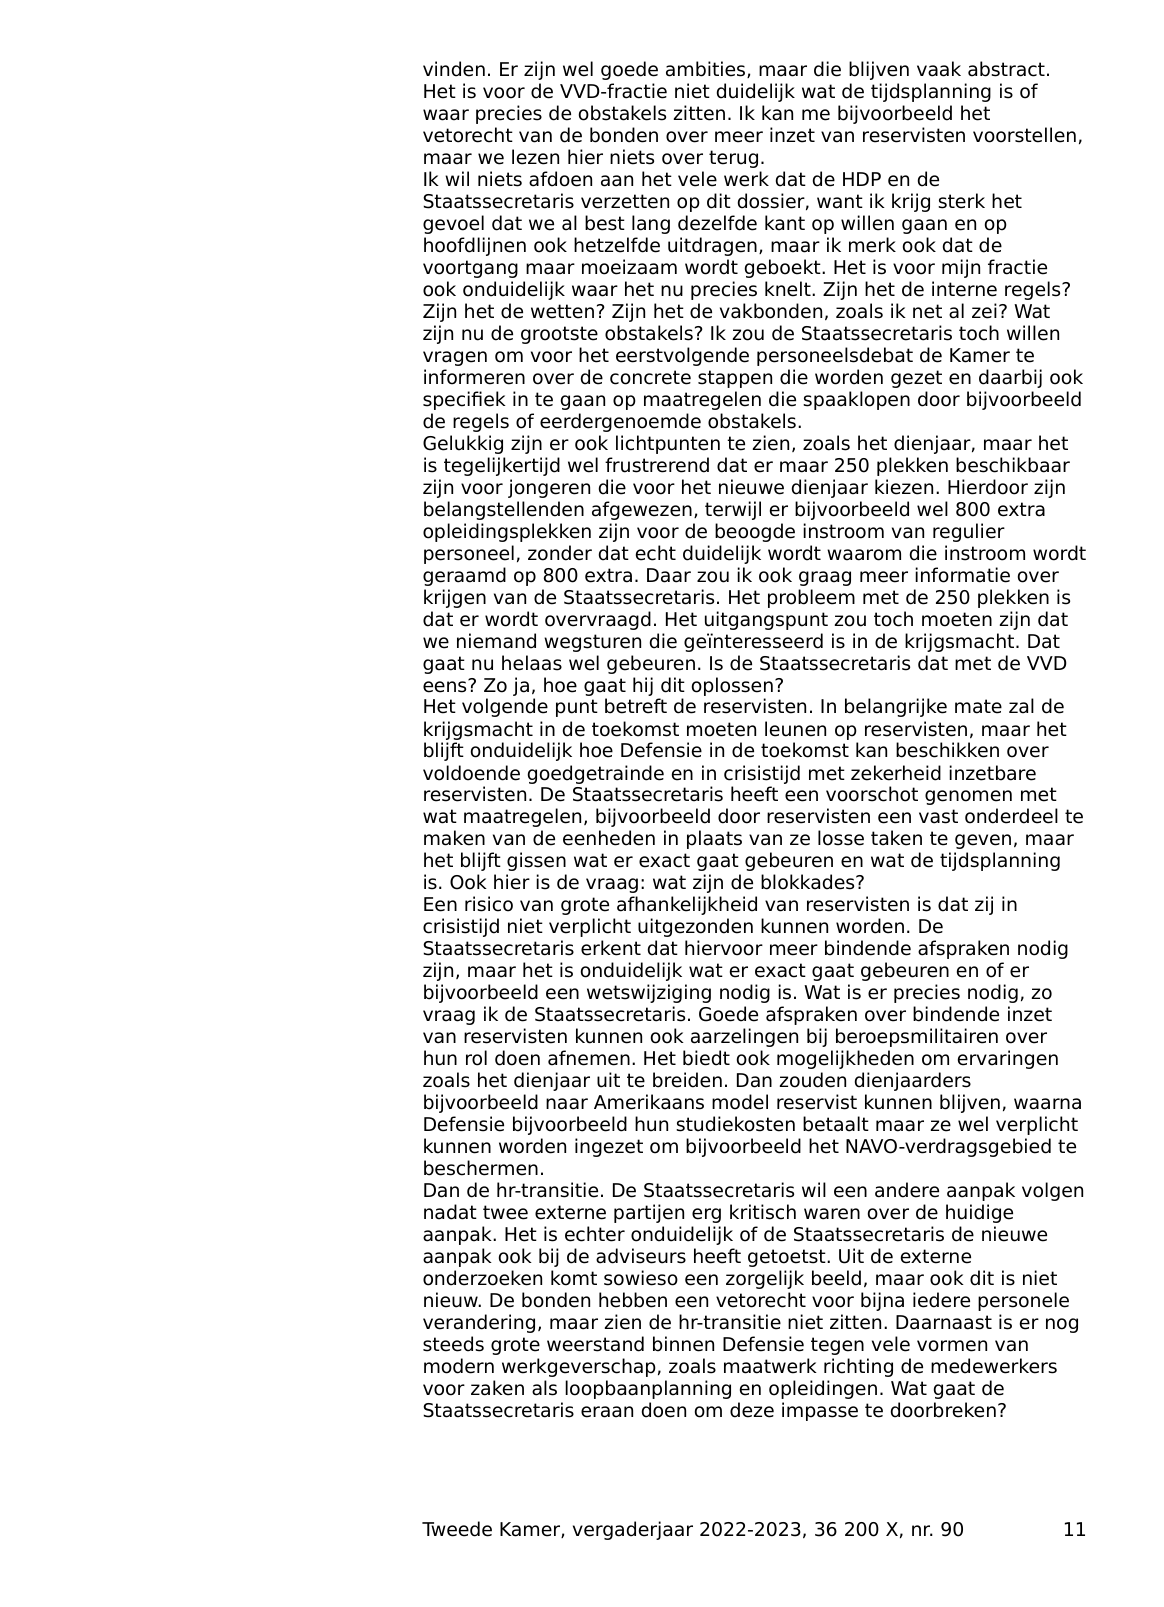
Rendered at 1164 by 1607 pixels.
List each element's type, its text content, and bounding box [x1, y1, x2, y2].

text Een risico van grote afhankelijkheid van reservisten is dat zij in crisistijd niet verplicht uitgezonden kunnen worden. De Staatssecretaris erkent dat hiervoor meer bindende afspraken nodig zijn, maar het is onduidelijk wat er exact gaat gebeuren en of er bijvoorbeeld een wetswijziging nodig is. Wat is er precies nodig, zo vraag ik de Staatssecretaris. Goede afspraken over bindende inzet van reservisten kunnen ook aarzelingen bij beroepsmilitairen over hun rol doen afnemen. Het biedt ook mogelijkheden om ervaringen zoals het dienjaar uit te breiden. Dan zouden dienjaarders bijvoorbeeld naar Amerikaans model reservist kunnen blijven, waarna Defensie bijvoorbeeld hun studiekosten betaalt maar ze wel verplicht kunnen worden ingezet om bijvoorbeeld het NAVO-verdragsgebied te beschermen. [422, 894, 1087, 1180]
text Gelukkig zijn er ook lichtpunten te zien, zoals het dienjaar, maar het is tegelijkertijd wel frustrerend dat er maar 250 plekken beschikbaar zijn voor jongeren die voor het nieuwe dienjaar kiezen. Hierdoor zijn belangstellenden afgewezen, terwijl er bijvoorbeeld wel 800 extra opleidingsplekken zijn voor de beoogde instroom van regulier personeel, zonder dat echt duidelijk wordt waarom die instroom wordt geraamd op 800 extra. Daar zou ik ook graag meer informatie over krijgen van de Staatssecretaris. Het probleem met de 250 plekken is dat er wordt overvraagd. Het uitgangspunt zou toch moeten zijn dat we niemand wegsturen die geïnteresseerd is in de krijgsmacht. Dat gaat nu helaas wel gebeuren. Is de Staatssecretaris dat met de VVD eens? Zo ja, hoe gaat hij dit oplossen? [422, 433, 1087, 696]
text Het volgende punt betreft de reservisten. In belangrijke mate zal de krijgsmacht in de toekomst moeten leunen op reservisten, maar het blijft onduidelijk hoe Defensie in de toekomst kan beschikken over voldoende goedgetrainde en in crisistijd met zekerheid inzetbare reservisten. De Staatssecretaris heeft een voorschot genomen met wat maatregelen, bijvoorbeeld door reservisten een vast onderdeel te maken van de eenheden in plaats van ze losse taken te geven, maar het blijft gissen wat er exact gaat gebeuren en wat de tijdsplanning is. Ook hier is de vraag: wat zijn de blokkades? [422, 696, 1087, 894]
text Dan de hr-transitie. De Staatssecretaris wil een andere aanpak volgen nadat twee externe partijen erg kritisch waren over de huidige aanpak. Het is echter onduidelijk of de Staatssecretaris de nieuwe aanpak ook bij de adviseurs heeft getoetst. Uit de externe onderzoeken komt sowieso een zorgelijk beeld, maar ook dit is niet nieuw. De bonden hebben een vetorecht voor bijna iedere personele verandering, maar zien de hr-transitie niet zitten. Daarnaast is er nog steeds grote weerstand binnen Defensie tegen vele vormen van modern werkgeverschap, zoals maatwerk richting de medewerkers voor zaken als loopbaanplanning en opleidingen. Wat gaat de Staatssecretaris eraan doen om deze impasse te doorbreken? [422, 1180, 1087, 1422]
text vinden. Er zijn wel goede ambities, maar die blijven vaak abstract. Het is voor de VVD-fractie niet duidelijk wat de tijdsplanning is of waar precies de obstakels zitten. Ik kan me bijvoorbeeld het vetorecht van de bonden over meer inzet van reservisten voorstellen, maar we lezen hier niets over terug. [422, 59, 1087, 169]
text Ik wil niets afdoen aan het vele werk dat de HDP en de Staatssecretaris verzetten op dit dossier, want ik krijg sterk het gevoel dat we al best lang dezelfde kant op willen gaan en op hoofdlijnen ook hetzelfde uitdragen, maar ik merk ook dat de voortgang maar moeizaam wordt geboekt. Het is voor mijn fractie ook onduidelijk waar het nu precies knelt. Zijn het de interne regels? Zijn het de wetten? Zijn het de vakbonden, zoals ik net al zei? Wat zijn nu de grootste obstakels? Ik zou de Staatssecretaris toch willen vragen om voor het eerstvolgende personeelsdebat de Kamer te informeren over de concrete stappen die worden gezet en daarbij ook specifiek in te gaan op maatregelen die spaaklopen door bijvoorbeeld de regels of eerdergenoemde obstakels. [422, 169, 1087, 433]
